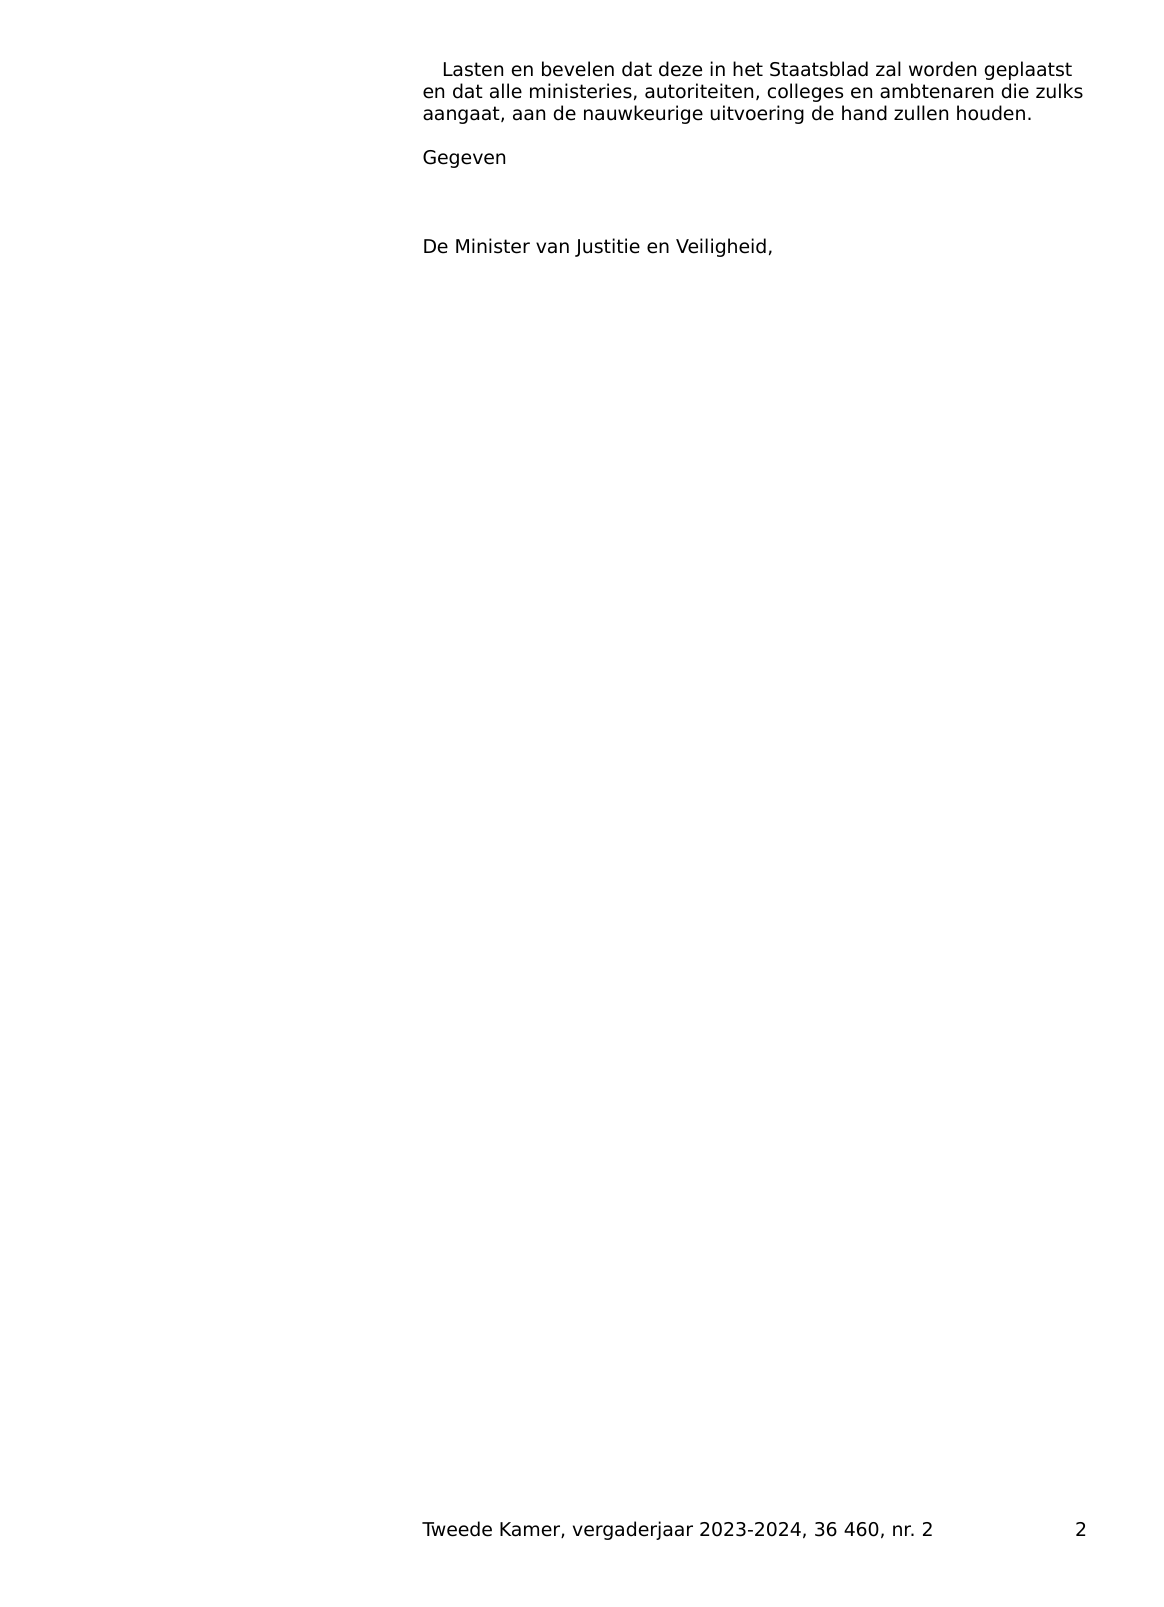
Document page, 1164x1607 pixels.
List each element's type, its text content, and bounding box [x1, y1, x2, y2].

text De Minister van Justitie en Veiligheid, [422, 236, 1087, 258]
text Lasten en bevelen dat deze in het Staatsblad zal worden geplaatst en dat alle ministeries, autoriteiten, colleges en ambtenaren die zulks aangaat, aan de nauwkeurige uitvoering de hand zullen houden. [422, 59, 1087, 125]
text Gegeven [422, 147, 1087, 169]
